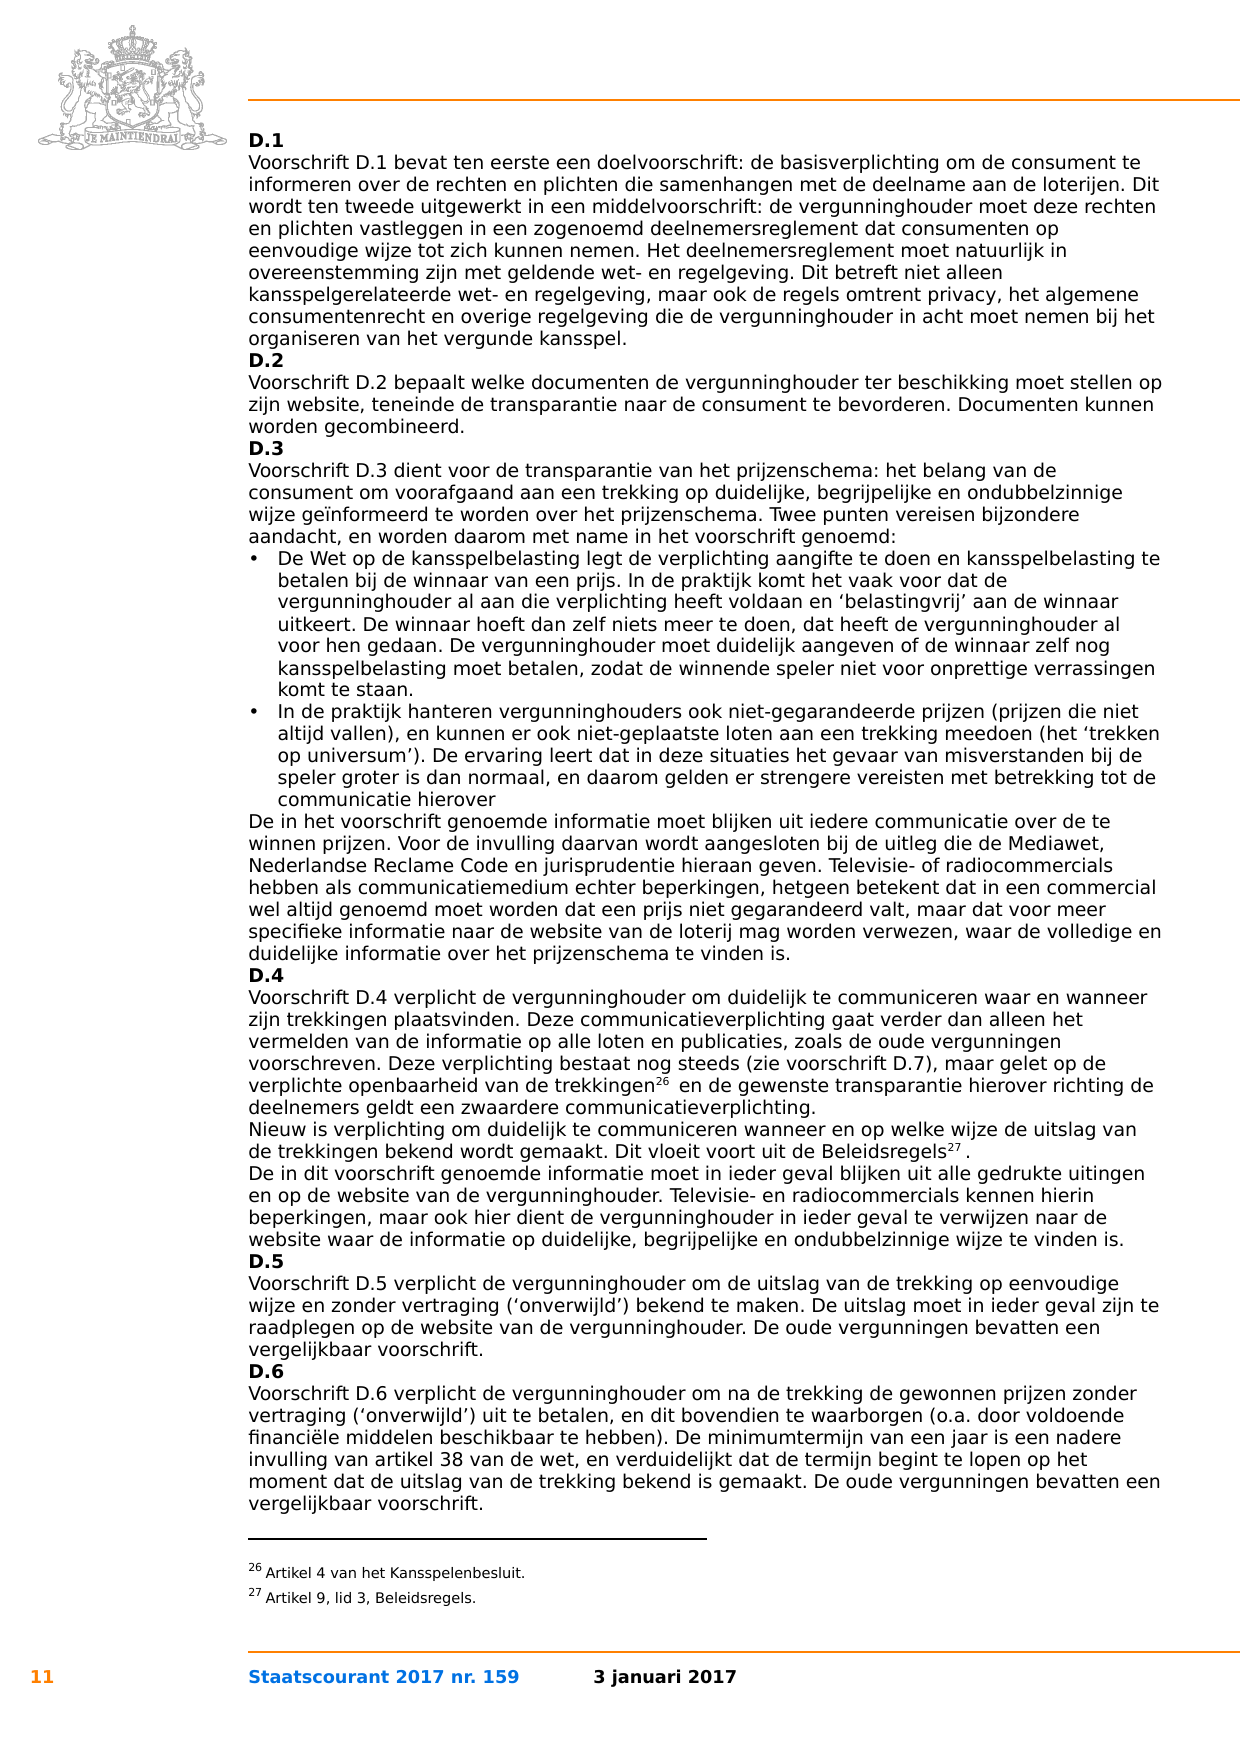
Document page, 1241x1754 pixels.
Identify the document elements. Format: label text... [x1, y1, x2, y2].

text Voorschrift D.5 verplicht de vergunninghouder om de uitslag van de trekking op eenvoudige wijze en zonder vertraging (‘onverwijld’) bekend te maken. De uitslag moet in ieder geval zijn te raadplegen op de website van de vergunninghouder. De oude vergunningen bevatten een vergelijkbaar voorschrift. [248, 1273, 1163, 1361]
text Voorschrift D.1 bevat ten eerste een doelvoorschrift: de basisverplichting om de consument te informeren over de rechten en plichten die samenhangen met de deelname aan de loterijen. Dit wordt ten tweede uitgewerkt in een middelvoorschrift: de vergunninghouder moet deze rechten en plichten vastleggen in een zogenoemd deelnemersreglement dat consumenten op eenvoudige wijze tot zich kunnen nemen. Het deelnemersreglement moet natuurlijk in overeenstemming zijn met geldende wet- en regelgeving. Dit betreft niet alleen kansspelgerelateerde wet- en regelgeving, maar ook de regels omtrent privacy, het algemene consumentenrecht en overige regelgeving die de vergunninghouder in acht moet nemen bij het organiseren van het vergunde kansspel. [248, 152, 1163, 350]
text Voorschrift D.2 bepaalt welke documenten de vergunninghouder ter beschikking moet stellen op zijn website, teneinde de transparantie naar de consument te bevorderen. Documenten kunnen worden gecombineerd. [248, 372, 1163, 438]
text D.3 [248, 438, 1163, 459]
text D.4 [248, 965, 1163, 987]
text • De Wet op de kansspelbelasting legt de verplichting aangifte te doen en kansspelbelasting te betalen bij de winnaar van een prijs. In de praktijk komt het vaak voor dat de vergunninghouder al aan die verplichting heeft voldaan en ‘belastingvrij’ aan de winnaar uitkeert. De winnaar hoeft dan zelf niets meer te doen, dat heeft de vergunninghouder al voor hen gedaan. De vergunninghouder moet duidelijk aangeven of de winnaar zelf nog kansspelbelasting moet betalen, zodat de winnende speler niet voor onprettige verrassingen komt te staan. [248, 547, 1163, 701]
picture [38, 25, 227, 150]
text Voorschrift D.3 dient voor de transparantie van het prijzenschema: het belang van de consument om voorafgaand aan een trekking op duidelijke, begrijpelijke en ondubbelzinnige wijze geïnformeerd te worden over het prijzenschema. Twee punten vereisen bijzondere aandacht, en worden daarom met name in het voorschrift genoemd: [248, 459, 1163, 547]
text Artikel 9, lid 3, Beleidsregels. [248, 1586, 1163, 1608]
text Artikel 4 van het Kansspelenbesluit. [248, 1561, 1163, 1583]
text D.5 [248, 1251, 1163, 1273]
text D.1 [248, 130, 1163, 152]
text D.2 [248, 350, 1163, 372]
text Voorschrift D.6 verplicht de vergunninghouder om na de trekking de gewonnen prijzen zonder vertraging (‘onverwijld’) uit te betalen, en dit bovendien te waarborgen (o.a. door voldoende financiële middelen beschikbaar te hebben). De minimumtermijn van een jaar is een nadere invulling van artikel 38 van de wet, en verduidelijkt dat de termijn begint te lopen op het moment dat de uitslag van de trekking bekend is gemaakt. De oude vergunningen bevatten een vergelijkbaar voorschrift. [248, 1383, 1163, 1514]
text Voorschrift D.4 verplicht de vergunninghouder om duidelijk te communiceren waar en wanneer zijn trekkingen plaatsvinden. Deze communicatieverplichting gaat verder dan alleen het vermelden van de informatie op alle loten en publicaties, zoals de oude vergunningen voorschreven. Deze verplichting bestaat nog steeds (zie voorschrift D.7), maar gelet op de verplichte openbaarheid van de trekkingen en de gewenste transparantie hierover richting de deelnemers geldt een zwaardere communicatieverplichting. [248, 987, 1163, 1119]
text De in het voorschrift genoemde informatie moet blijken uit iedere communicatie over de te winnen prijzen. Voor de invulling daarvan wordt aangesloten bij de uitleg die de Mediawet, Nederlandse Reclame Code en jurisprudentie hieraan geven. Televisie- of radiocommercials hebben als communicatiemedium echter beperkingen, hetgeen betekent dat in een commercial wel altijd genoemd moet worden dat een prijs niet gegarandeerd valt, maar dat voor meer specifieke informatie naar de website van de loterij mag worden verwezen, waar de volledige en duidelijke informatie over het prijzenschema te vinden is. [248, 811, 1163, 965]
text De in dit voorschrift genoemde informatie moet in ieder geval blijken uit alle gedrukte uitingen en op de website van de vergunninghouder. Televisie- en radiocommercials kennen hierin beperkingen, maar ook hier dient de vergunninghouder in ieder geval te verwijzen naar de website waar de informatie op duidelijke, begrijpelijke en ondubbelzinnige wijze te vinden is. [248, 1163, 1163, 1251]
text Nieuw is verplichting om duidelijk te communiceren wanneer en op welke wijze de uitslag van de trekkingen bekend wordt gemaakt. Dit vloeit voort uit de Beleidsregels. [248, 1119, 1163, 1163]
text D.6 [248, 1361, 1163, 1383]
text • In de praktijk hanteren vergunninghouders ook niet-gegarandeerde prijzen (prijzen die niet altijd vallen), en kunnen er ook niet-geplaatste loten aan een trekking meedoen (het ‘trekken op universum’). De ervaring leert dat in deze situaties het gevaar van misverstanden bij de speler groter is dan normaal, en daarom gelden er strengere vereisten met betrekking tot de communicatie hierover [248, 701, 1163, 811]
